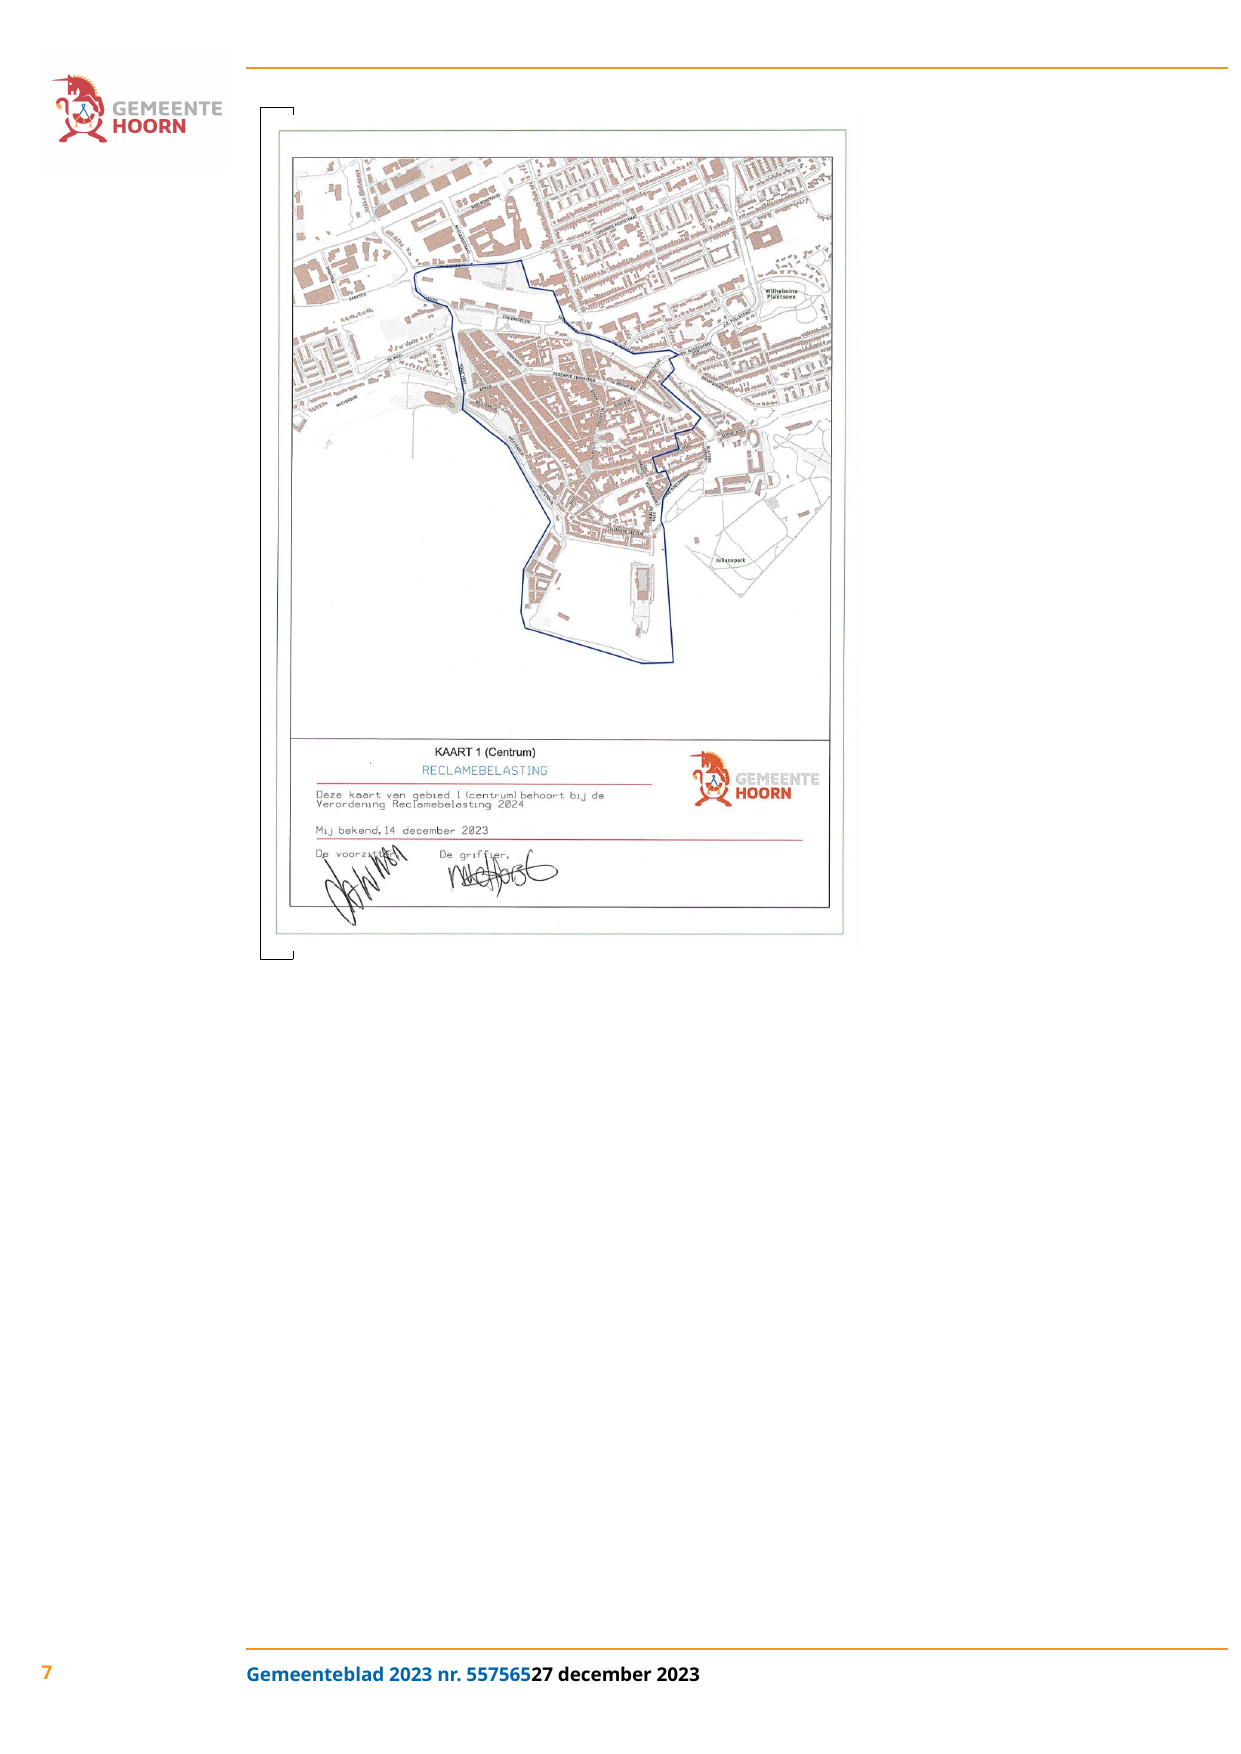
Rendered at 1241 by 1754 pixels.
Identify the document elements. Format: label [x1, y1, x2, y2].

picture [41, 47, 231, 172]
picture [268, 115, 860, 951]
